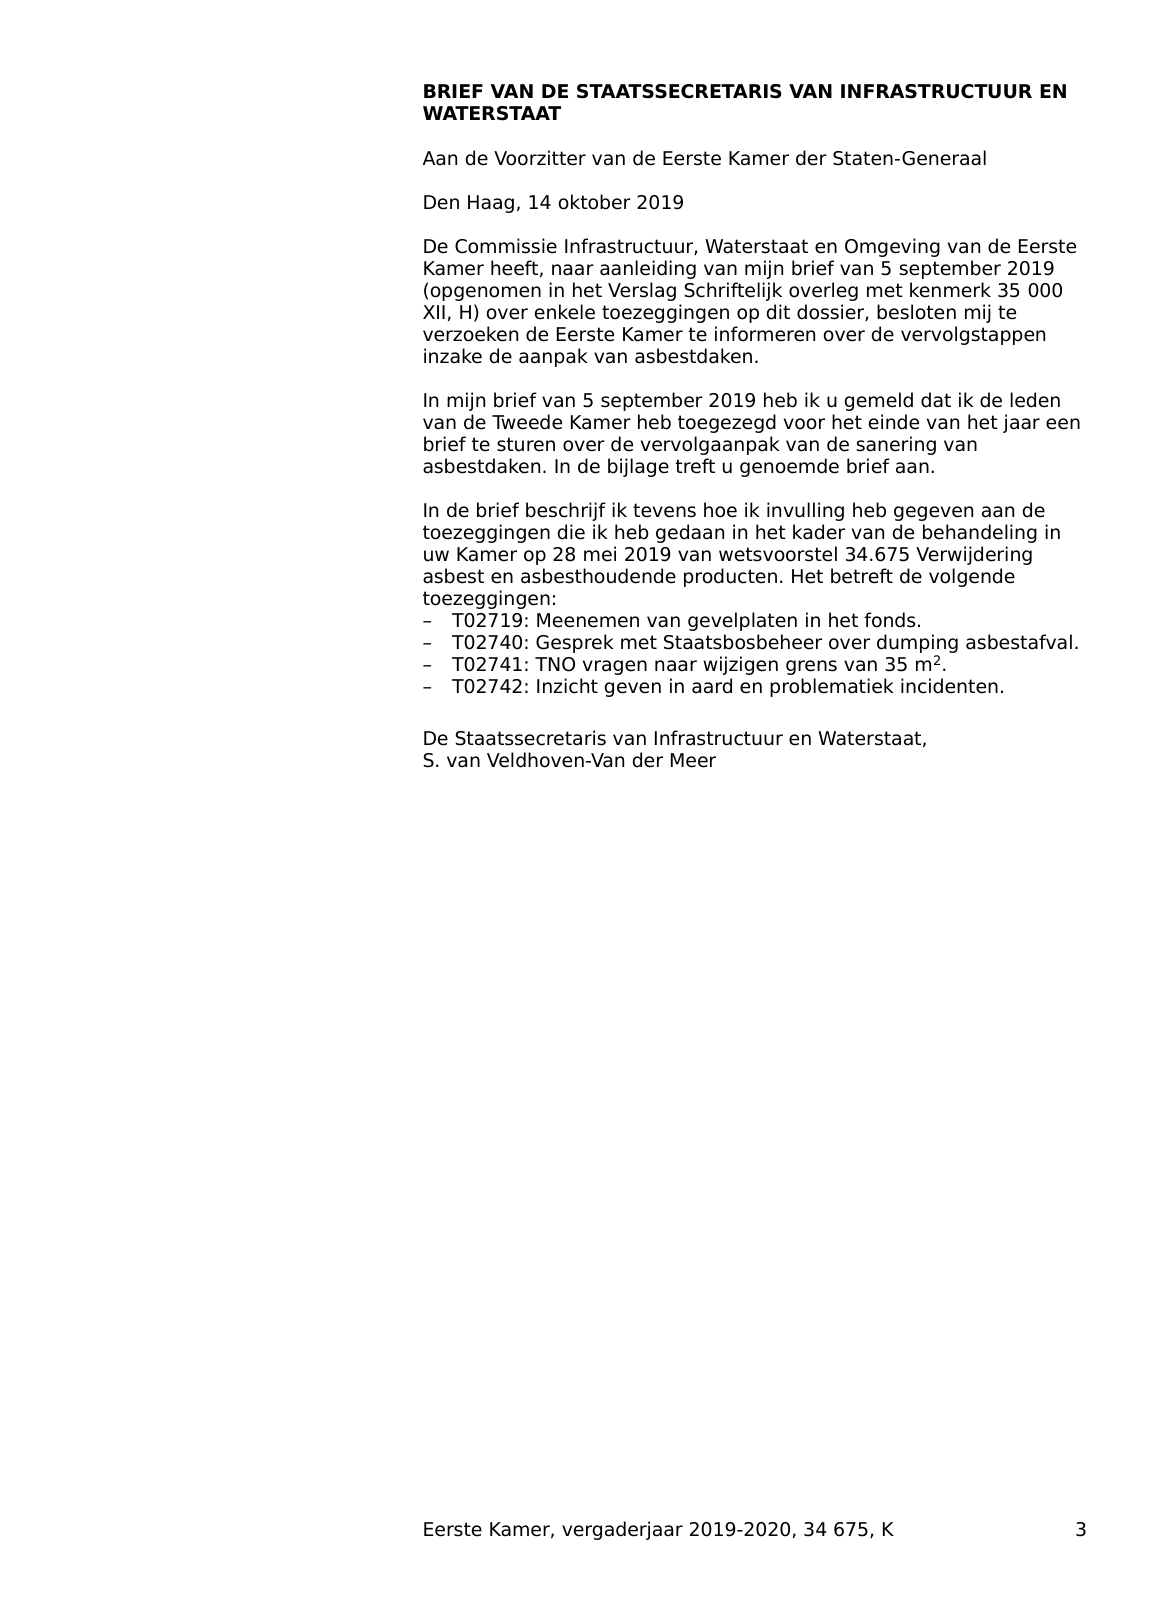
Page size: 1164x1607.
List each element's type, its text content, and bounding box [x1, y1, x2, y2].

text De Commissie Infrastructuur, Waterstaat en Omgeving van de Eerste Kamer heeft, naar aanleiding van mijn brief van 5 september 2019 (opgenomen in het Verslag Schriftelijk overleg met kenmerk 35 000 XII, H) over enkele toezeggingen op dit dossier, besloten mij te verzoeken de Eerste Kamer te informeren over de vervolgstappen inzake de aanpak van asbestdaken. [422, 236, 1087, 368]
text In de brief beschrijf ik tevens hoe ik invulling heb gegeven aan de toezeggingen die ik heb gedaan in het kader van de behandeling in uw Kamer op 28 mei 2019 van wetsvoorstel 34.675 Verwijdering asbest en asbesthoudende producten. Het betreft de volgende toezeggingen: [422, 500, 1087, 610]
text – T02740: Gesprek met Staatsbosbeheer over dumping asbestafval. [422, 632, 1087, 654]
text – T02741: TNO vragen naar wijzigen grens van 35 m2. [422, 654, 1087, 676]
text – T02742: Inzicht geven in aard en problematiek incidenten. [422, 676, 1087, 698]
text In mijn brief van 5 september 2019 heb ik u gemeld dat ik de leden van de Tweede Kamer heb toegezegd voor het einde van het jaar een brief te sturen over de vervolgaanpak van de sanering van asbestdaken. In de bijlage treft u genoemde brief aan. [422, 390, 1087, 478]
text Den Haag, 14 oktober 2019 [422, 192, 1087, 213]
text Aan de Voorzitter van de Eerste Kamer der Staten-Generaal [422, 147, 1087, 169]
text – T02719: Meenemen van gevelplaten in het fonds. [422, 610, 1087, 632]
text De Staatssecretaris van Infrastructuur en Waterstaat, S. van Veldhoven-Van der Meer [422, 728, 1087, 772]
subtitle BRIEF VAN DE STAATSSECRETARIS VAN INFRASTRUCTUUR EN WATERSTAAT [422, 81, 1087, 125]
